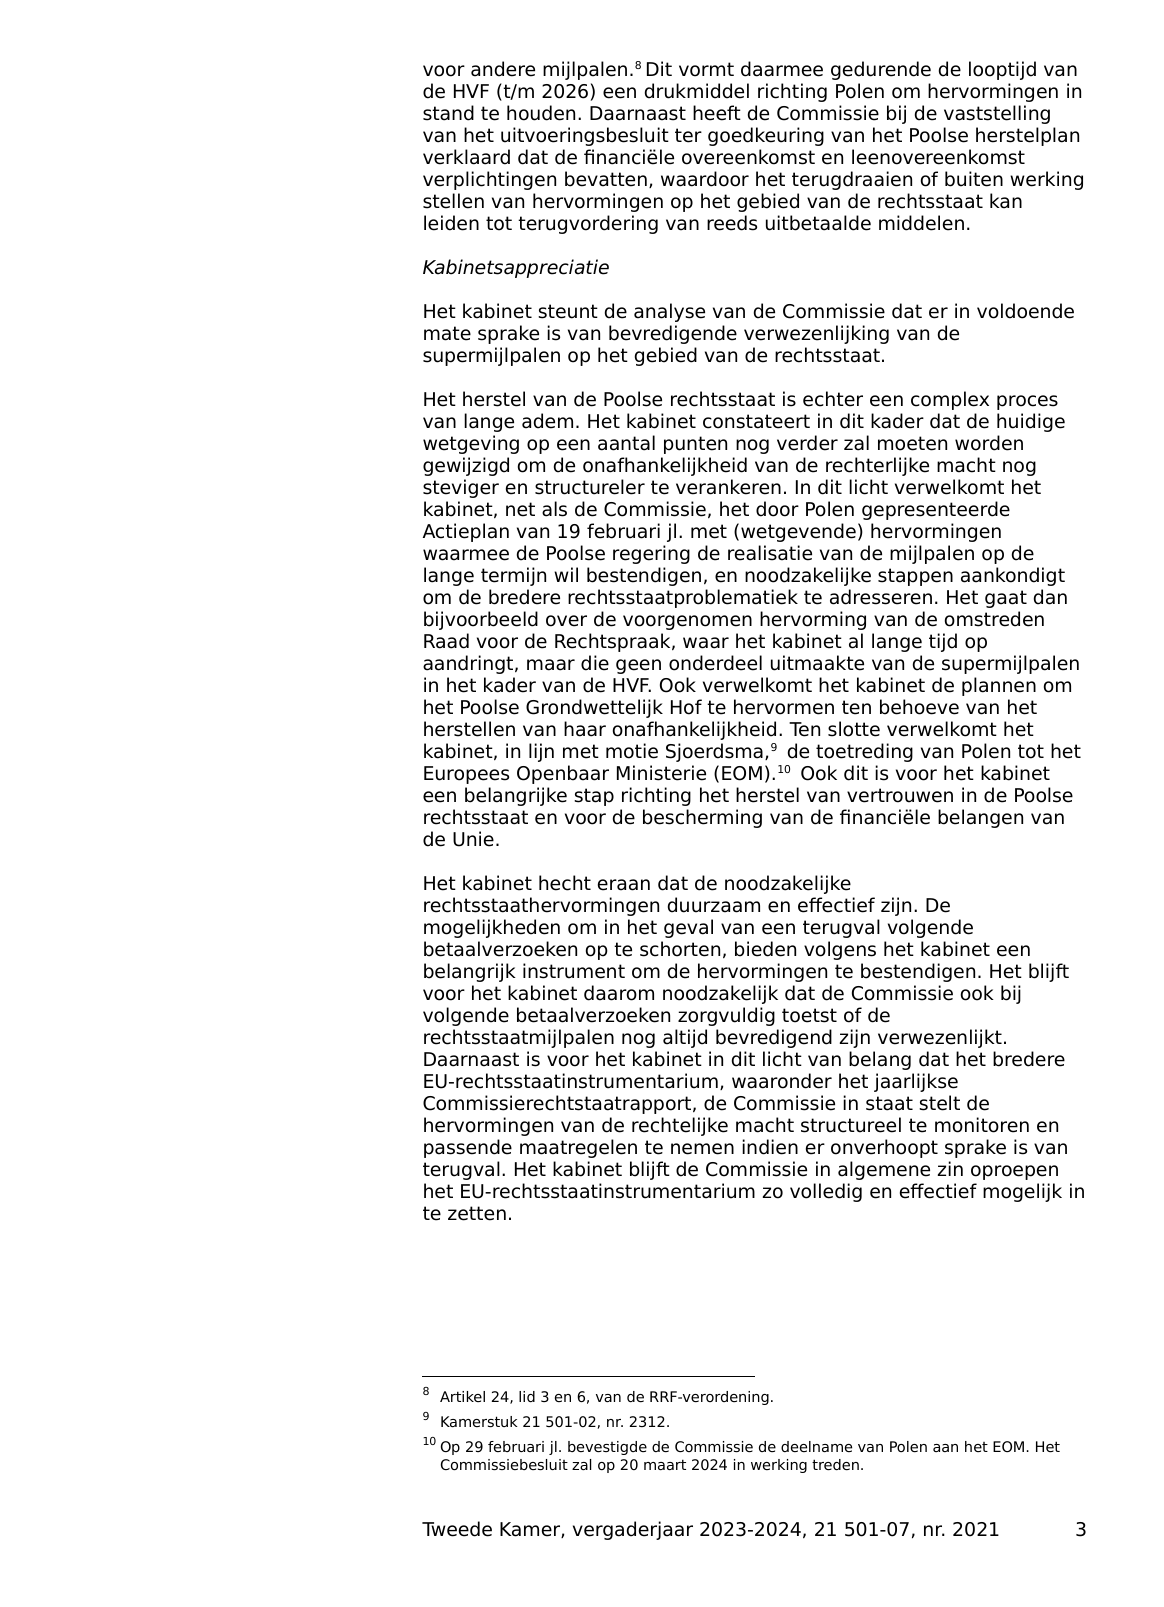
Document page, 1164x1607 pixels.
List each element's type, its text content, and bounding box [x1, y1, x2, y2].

text Artikel 24, lid 3 en 6, van de RRF-verordening. [422, 1385, 1087, 1407]
text Het herstel van de Poolse rechtsstaat is echter een complex proces van lange adem. Het kabinet constateert in dit kader dat de huidige wetgeving op een aantal punten nog verder zal moeten worden gewijzigd om de onafhankelijkheid van de rechterlijke macht nog steviger en structureler te verankeren. In dit licht verwelkomt het kabinet, net als de Commissie, het door Polen gepresenteerde Actieplan van 19 februari jl. met (wetgevende) hervormingen waarmee de Poolse regering de realisatie van de mijlpalen op de lange termijn wil bestendigen, en noodzakelijke stappen aankondigt om de bredere rechtsstaatproblematiek te adresseren. Het gaat dan bijvoorbeeld over de voorgenomen hervorming van de omstreden Raad voor de Rechtspraak, waar het kabinet al lange tijd op aandringt, maar die geen onderdeel uitmaakte van de supermijlpalen in het kader van de HVF. Ook verwelkomt het kabinet de plannen om het Poolse Grondwettelijk Hof te hervormen ten behoeve van het herstellen van haar onafhankelijkheid. Ten slotte verwelkomt het kabinet, in lijn met motie Sjoerdsma, de toetreding van Polen tot het Europees Openbaar Ministerie (EOM). Ook dit is voor het kabinet een belangrijke stap richting het herstel van vertrouwen in de Poolse rechtsstaat en voor de bescherming van de financiële belangen van de Unie. [422, 389, 1087, 851]
text Het kabinet steunt de analyse van de Commissie dat er in voldoende mate sprake is van bevredigende verwezenlijking van de supermijlpalen op het gebied van de rechtsstaat. [422, 301, 1087, 367]
text Op 29 februari jl. bevestigde de Commissie de deelname van Polen aan het EOM. Het Commissiebesluit zal op 20 maart 2024 in werking treden. [422, 1435, 1087, 1474]
text Kamerstuk 21 501-02, nr. 2312. [422, 1410, 1087, 1432]
text voor andere mijlpalen.Dit vormt daarmee gedurende de looptijd van de HVF (t/m 2026) een drukmiddel richting Polen om hervormingen in stand te houden. Daarnaast heeft de Commissie bij de vaststelling van het uitvoeringsbesluit ter goedkeuring van het Poolse herstelplan verklaard dat de financiële overeenkomst en leenovereenkomst verplichtingen bevatten, waardoor het terugdraaien of buiten werking stellen van hervormingen op het gebied van de rechtsstaat kan leiden tot terugvordering van reeds uitbetaalde middelen. [422, 59, 1087, 235]
subtitle Kabinetsappreciatie [422, 257, 1087, 279]
text Het kabinet hecht eraan dat de noodzakelijke rechtsstaathervormingen duurzaam en effectief zijn. De mogelijkheden om in het geval van een terugval volgende betaalverzoeken op te schorten, bieden volgens het kabinet een belangrijk instrument om de hervormingen te bestendigen. Het blijft voor het kabinet daarom noodzakelijk dat de Commissie ook bij volgende betaalverzoeken zorgvuldig toetst of de rechtsstaatmijlpalen nog altijd bevredigend zijn verwezenlijkt. Daarnaast is voor het kabinet in dit licht van belang dat het bredere EU-rechtsstaatinstrumentarium, waaronder het jaarlijkse Commissierechtstaatrapport, de Commissie in staat stelt de hervormingen van de rechtelijke macht structureel te monitoren en passende maatregelen te nemen indien er onverhoopt sprake is van terugval. Het kabinet blijft de Commissie in algemene zin oproepen het EU-rechtsstaatinstrumentarium zo volledig en effectief mogelijk in te zetten. [422, 873, 1087, 1225]
